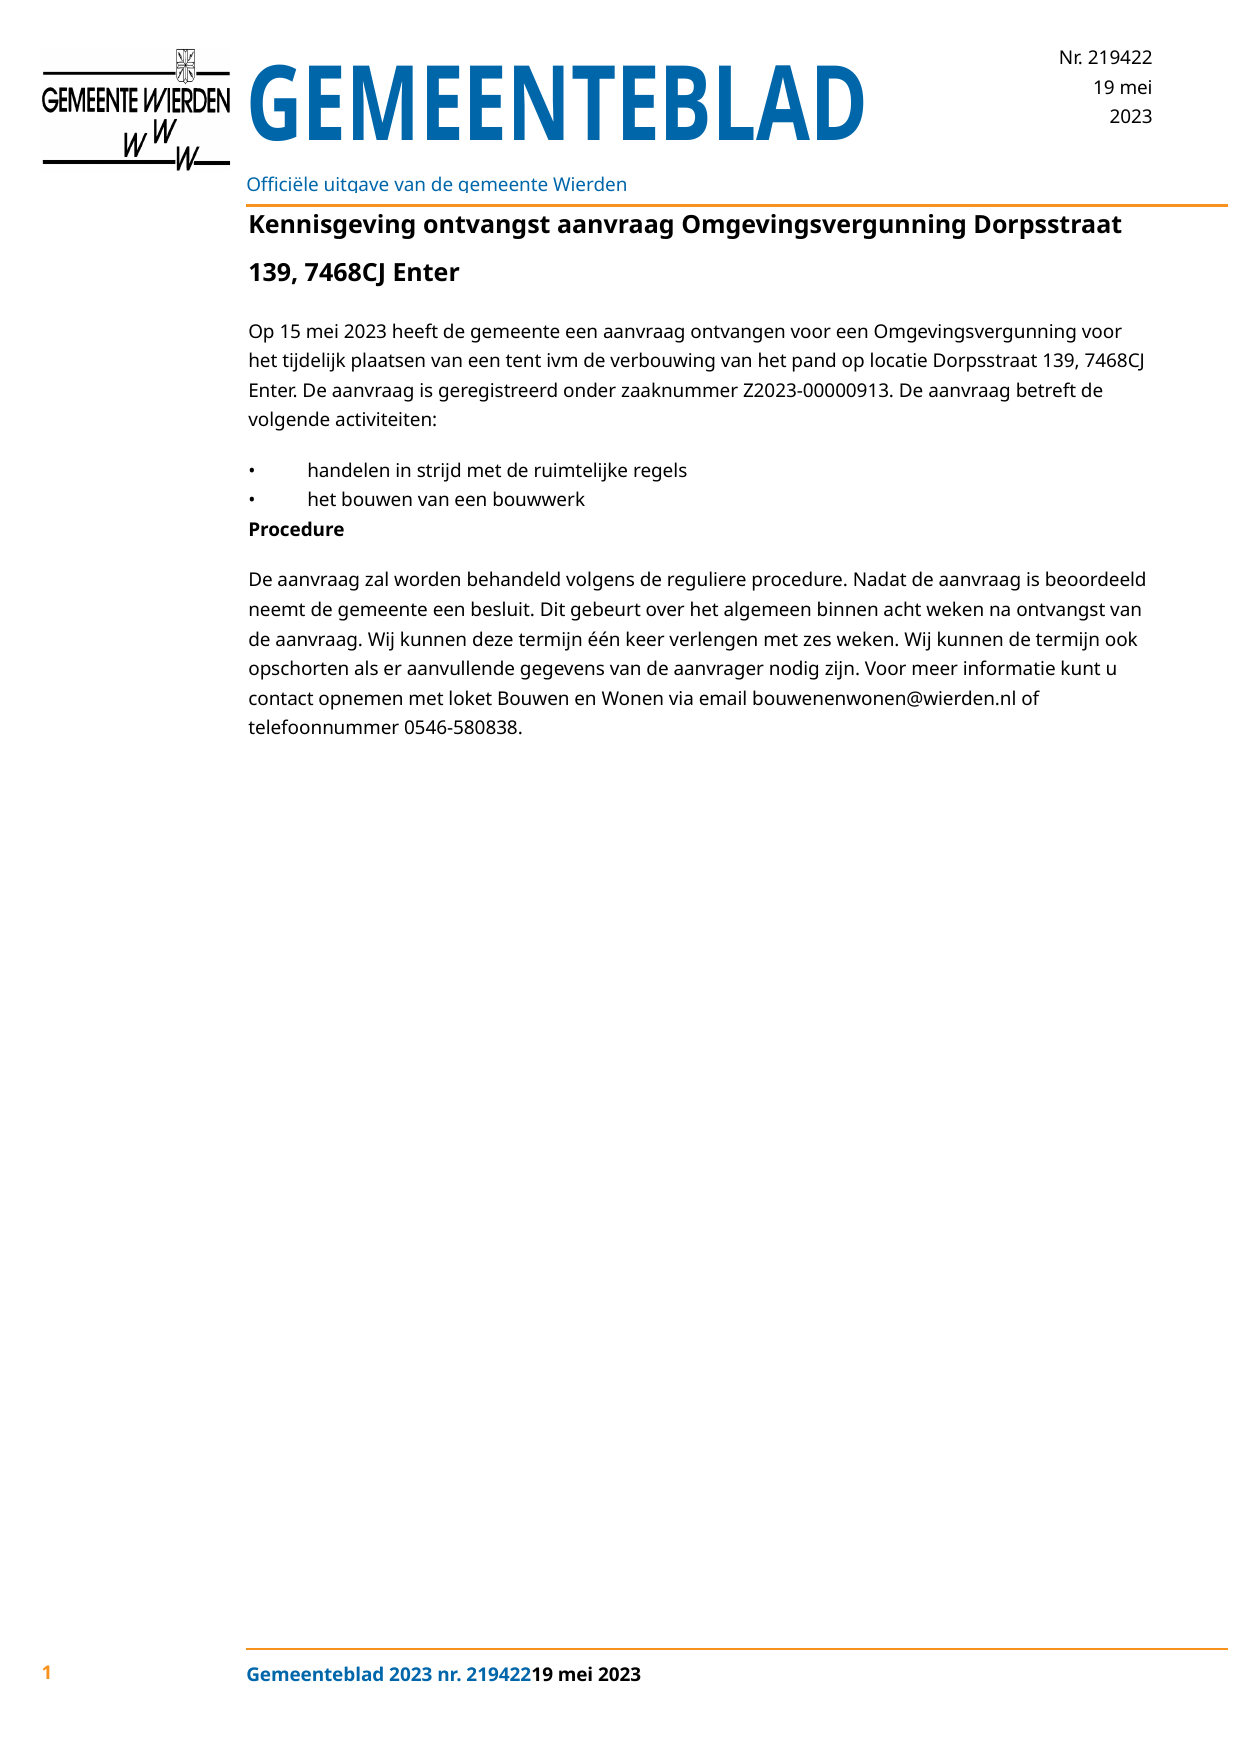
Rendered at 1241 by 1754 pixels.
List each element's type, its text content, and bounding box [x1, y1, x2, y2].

picture [41, 47, 231, 172]
text Op 15 mei 2023 heeft de gemeente een aanvraag ontvangen voor een Omgevingsvergunning voor het tijdelijk plaatsen van een tent ivm de verbouwing van het pand op locatie Dorpsstraat 139, 7468CJ Enter. De aanvraag is geregistreerd onder zaaknummer Z2023-00000913. De aanvraag betreft de volgende activiteiten: [248, 318, 1152, 432]
list het bouwen van een bouwwerk [248, 487, 1152, 512]
list handelen in strijd met de ruimtelijke regels [248, 457, 1152, 483]
text Procedure [248, 516, 1152, 542]
text De aanvraag zal worden behandeld volgens de reguliere procedure. Nadat de aanvraag is beoordeeld neemt de gemeente een besluit. Dit gebeurt over het algemeen binnen acht weken na ontvangst van de aanvraag. Wij kunnen deze termijn één keer verlengen met zes weken. Wij kunnen de termijn ook opschorten als er aanvullende gegevens van de aanvrager nodig zijn. Voor meer informatie kunt u contact opnemen met loket Bouwen en Wonen via email bouwenenwonen@wierden.nl of telefoonnummer 0546-580838. [248, 567, 1152, 740]
text Kennisgeving ontvangst aanvraag Omgevingsvergunning Dorpsstraat 139, 7468CJ Enter [248, 207, 1152, 288]
